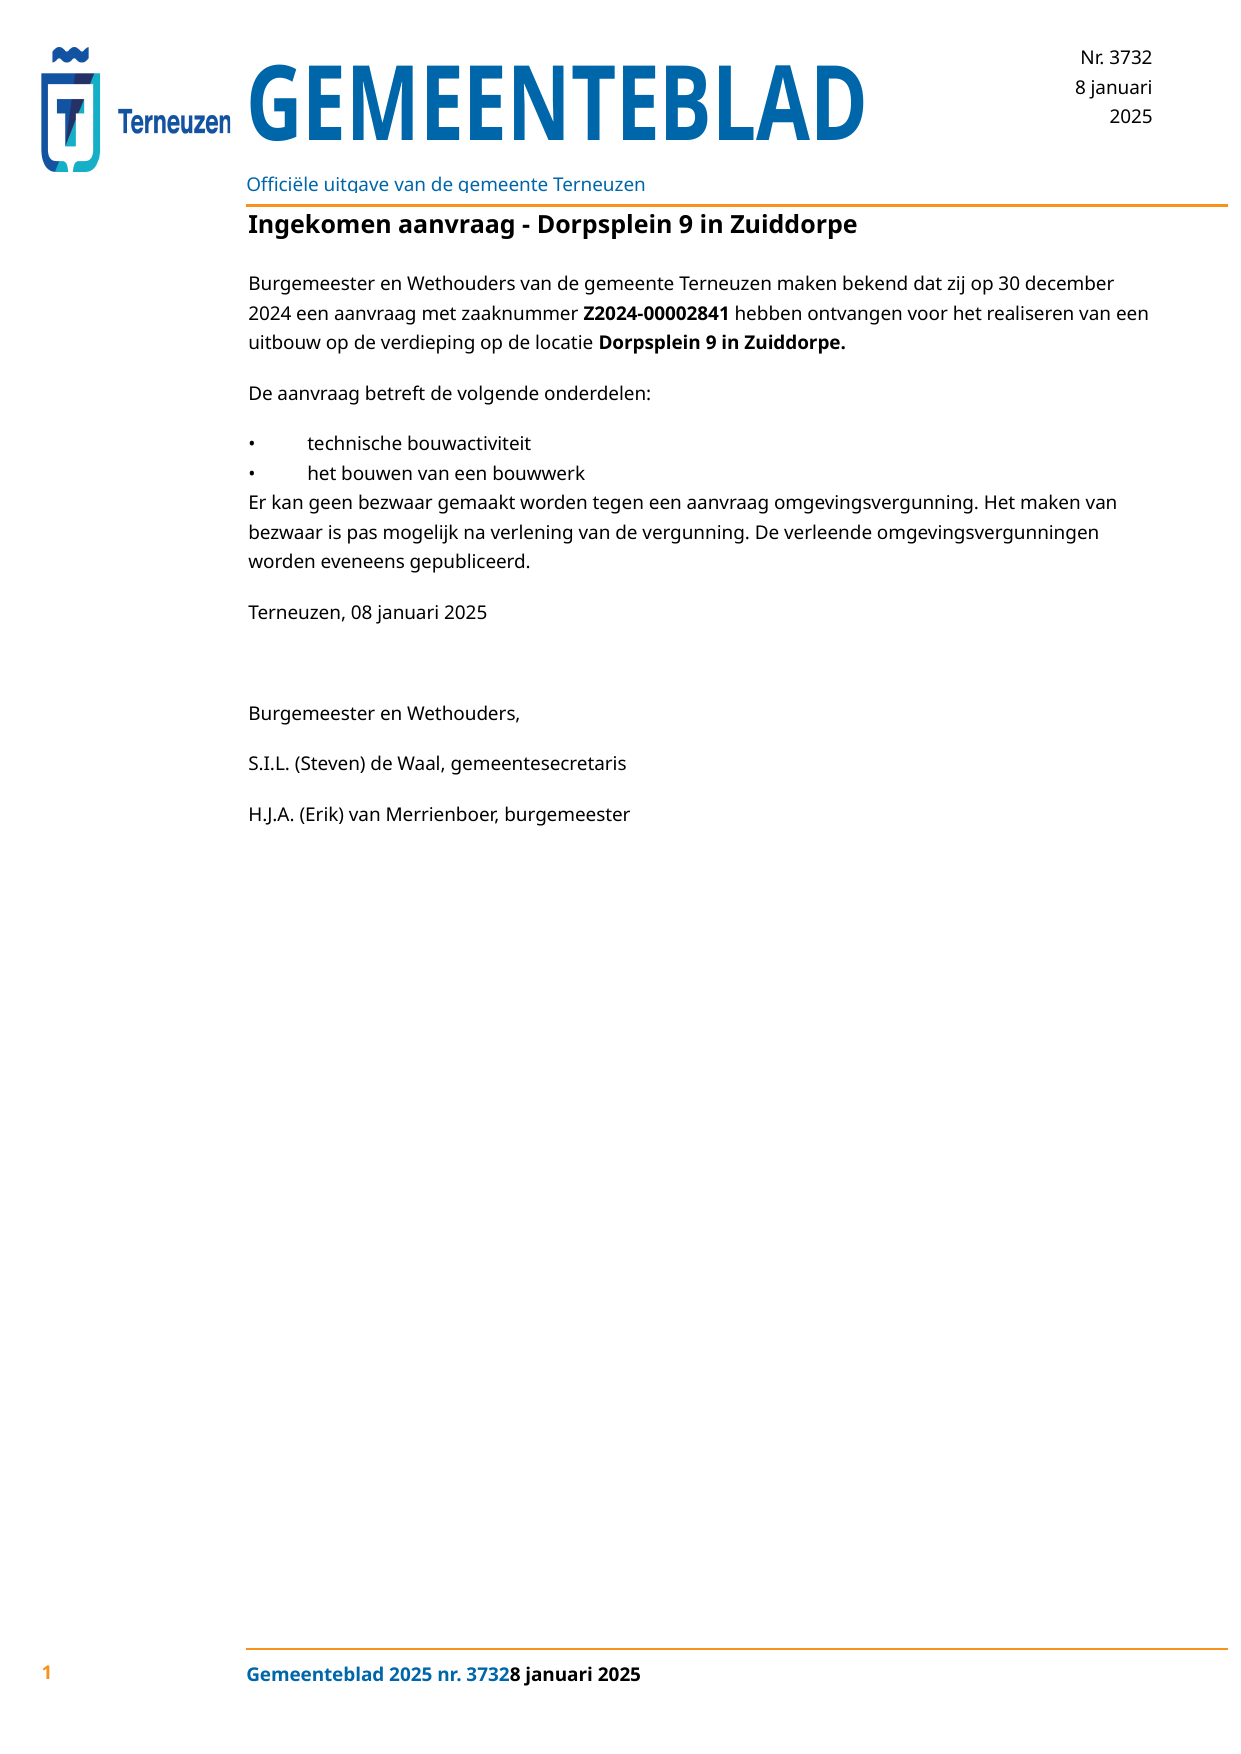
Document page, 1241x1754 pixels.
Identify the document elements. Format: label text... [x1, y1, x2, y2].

text H.J.A. (Erik) van Merrienboer, burgemeester [248, 801, 1152, 826]
list technische bouwactiviteit [248, 430, 1152, 456]
text Ingekomen aanvraag - Dorpsplein 9 in Zuiddorpe [248, 207, 1152, 241]
text S.I.L. (Steven) de Waal, gemeentesecretaris [248, 750, 1152, 776]
text Er kan geen bezwaar gemaakt worden tegen een aanvraag omgevingsvergunning. Het maken van bezwaar is pas mogelijk na verlening van de vergunning. De verleende omgevingsvergunningen worden eveneens gepubliceerd. [248, 489, 1152, 574]
list het bouwen van een bouwwerk [248, 460, 1152, 486]
text Terneuzen, 08 januari 2025 [248, 599, 1152, 625]
text De aanvraag betreft de volgende onderdelen: [248, 380, 1152, 406]
text Burgemeester en Wethouders, [248, 700, 1152, 726]
text Burgemeester en Wethouders van de gemeente Terneuzen maken bekend dat zij op 30 december 2024 een aanvraag met zaaknummer Z2024-00002841 hebben ontvangen voor het realiseren van een uitbouw op de verdieping op de locatie Dorpsplein 9 in Zuiddorpe. [248, 270, 1152, 355]
picture [41, 47, 231, 172]
